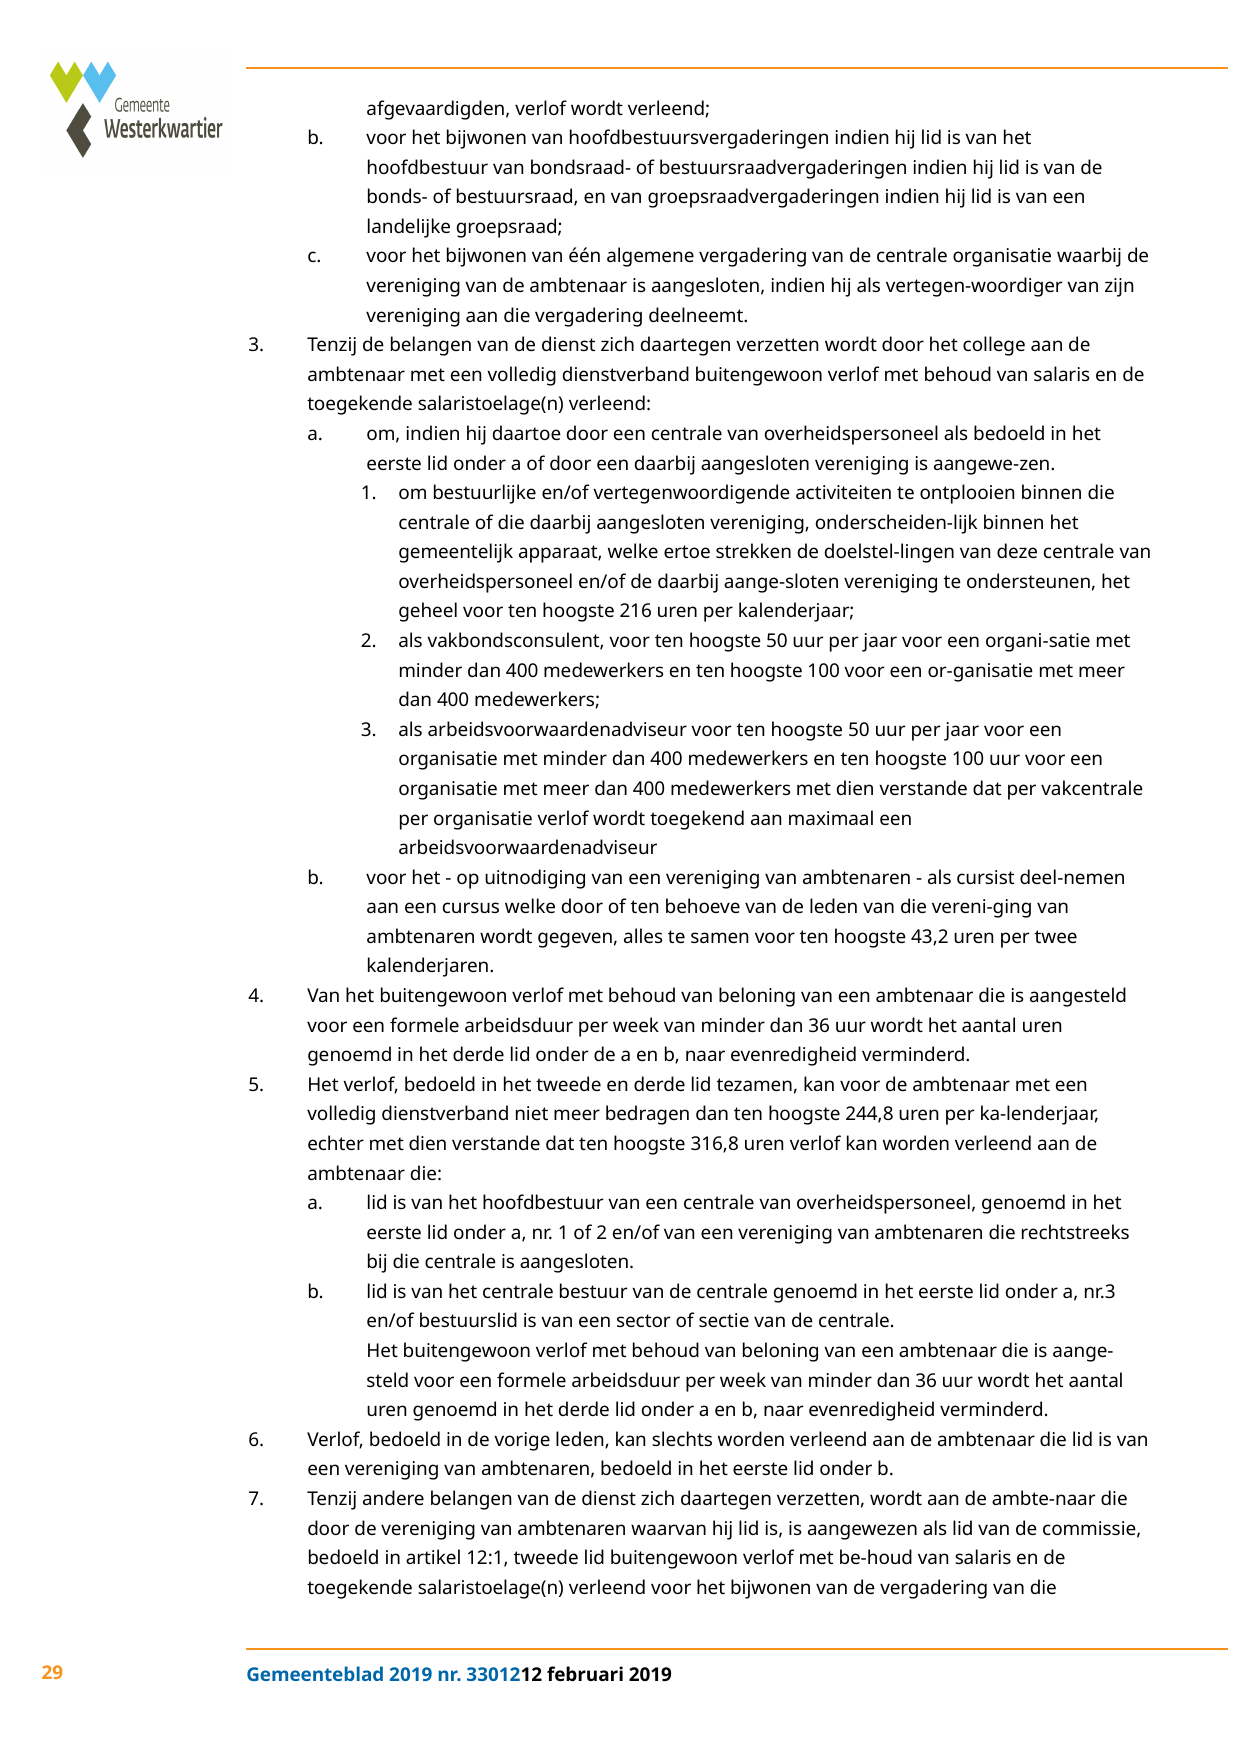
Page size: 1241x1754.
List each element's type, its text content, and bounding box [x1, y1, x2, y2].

list voor het bijwonen van hoofdbestuursvergaderingen indien hij lid is van het hoofdbestuur van bondsraad- of bestuursraadvergaderingen indien hij lid is van de bonds- of bestuursraad, en van groepsraadvergaderingen indien hij lid is van een landelijke groepsraad; [307, 124, 1152, 239]
list Tenzij de belangen van de dienst zich daartegen verzetten wordt door het college aan de ambtenaar met een volledig dienstverband buitengewoon verlof met behoud van salaris en de toegekende salaristoelage(n) verleend: [248, 331, 1152, 416]
list om bestuurlijke en/of vertegenwoordigende activiteiten te ontplooien binnen die centrale of die daarbij aangesloten vereniging, onderscheiden-lijk binnen het gemeentelijk apparaat, welke ertoe strekken de doelstel-lingen van deze centrale van overheidspersoneel en/of de daarbij aange-sloten vereniging te ondersteunen, het geheel voor ten hoogste 216 uren per kalenderjaar; [361, 479, 1152, 623]
list Tenzij andere belangen van de dienst zich daartegen verzetten, wordt aan de ambte-naar die door de vereniging van ambtenaren waarvan hij lid is, is aangewezen als lid van de commissie, bedoeld in artikel 12:1, tweede lid buitengewoon verlof met be-houd van salaris en de toegekende salaristoelage(n) verleend voor het bijwonen van de vergadering van die [248, 1485, 1152, 1600]
picture [41, 47, 231, 172]
list om, indien hij daartoe door een centrale van overheidspersoneel als bedoeld in het eerste lid onder a of door een daarbij aangesloten vereniging is aangewe-zen. [307, 420, 1152, 476]
list lid is van het hoofdbestuur van een centrale van overheidspersoneel, genoemd in het eerste lid onder a, nr. 1 of 2 en/of van een vereniging van ambtenaren die rechtstreeks bij die centrale is aangesloten. [307, 1189, 1152, 1274]
list als vakbondsconsulent, voor ten hoogste 50 uur per jaar voor een organi-satie met minder dan 400 medewerkers en ten hoogste 100 voor een or-ganisatie met meer dan 400 medewerkers; [361, 627, 1152, 712]
list lid is van het centrale bestuur van de centrale genoemd in het eerste lid onder a, nr.3 en/of bestuurslid is van een sector of sectie van de centrale. [307, 1278, 1152, 1333]
list afgevaardigden, verlof wordt verleend; [307, 95, 1152, 121]
list Van het buitengewoon verlof met behoud van beloning van een ambtenaar die is aangesteld voor een formele arbeidsduur per week van minder dan 36 uur wordt het aantal uren genoemd in het derde lid onder de a en b, naar evenredigheid verminderd. [248, 982, 1152, 1067]
list Het verlof, bedoeld in het tweede en derde lid tezamen, kan voor de ambtenaar met een volledig dienstverband niet meer bedragen dan ten hoogste 244,8 uren per ka-lenderjaar, echter met dien verstande dat ten hoogste 316,8 uren verlof kan worden verleend aan de ambtenaar die: [248, 1071, 1152, 1186]
list Verlof, bedoeld in de vorige leden, kan slechts worden verleend aan de ambtenaar die lid is van een vereniging van ambtenaren, bedoeld in het eerste lid onder b. [248, 1426, 1152, 1481]
list voor het - op uitnodiging van een vereniging van ambtenaren - als cursist deel-nemen aan een cursus welke door of ten behoeve van de leden van die vereni-ging van ambtenaren wordt gegeven, alles te samen voor ten hoogste 43,2 uren per twee kalenderjaren. [307, 864, 1152, 978]
list Het buitengewoon verlof met behoud van beloning van een ambtenaar die is aange-steld voor een formele arbeidsduur per week van minder dan 36 uur wordt het aantal uren genoemd in het derde lid onder a en b, naar evenredigheid verminderd. [307, 1337, 1152, 1422]
list als arbeidsvoorwaardenadviseur voor ten hoogste 50 uur per jaar voor een organisatie met minder dan 400 medewerkers en ten hoogste 100 uur voor een organisatie met meer dan 400 medewerkers met dien verstande dat per vakcentrale per organisatie verlof wordt toegekend aan maximaal een arbeidsvoorwaardenadviseur [361, 716, 1152, 860]
list voor het bijwonen van één algemene vergadering van de centrale organisatie waarbij de vereniging van de ambtenaar is aangesloten, indien hij als vertegen-woordiger van zijn vereniging aan die vergadering deelneemt. [307, 243, 1152, 328]
